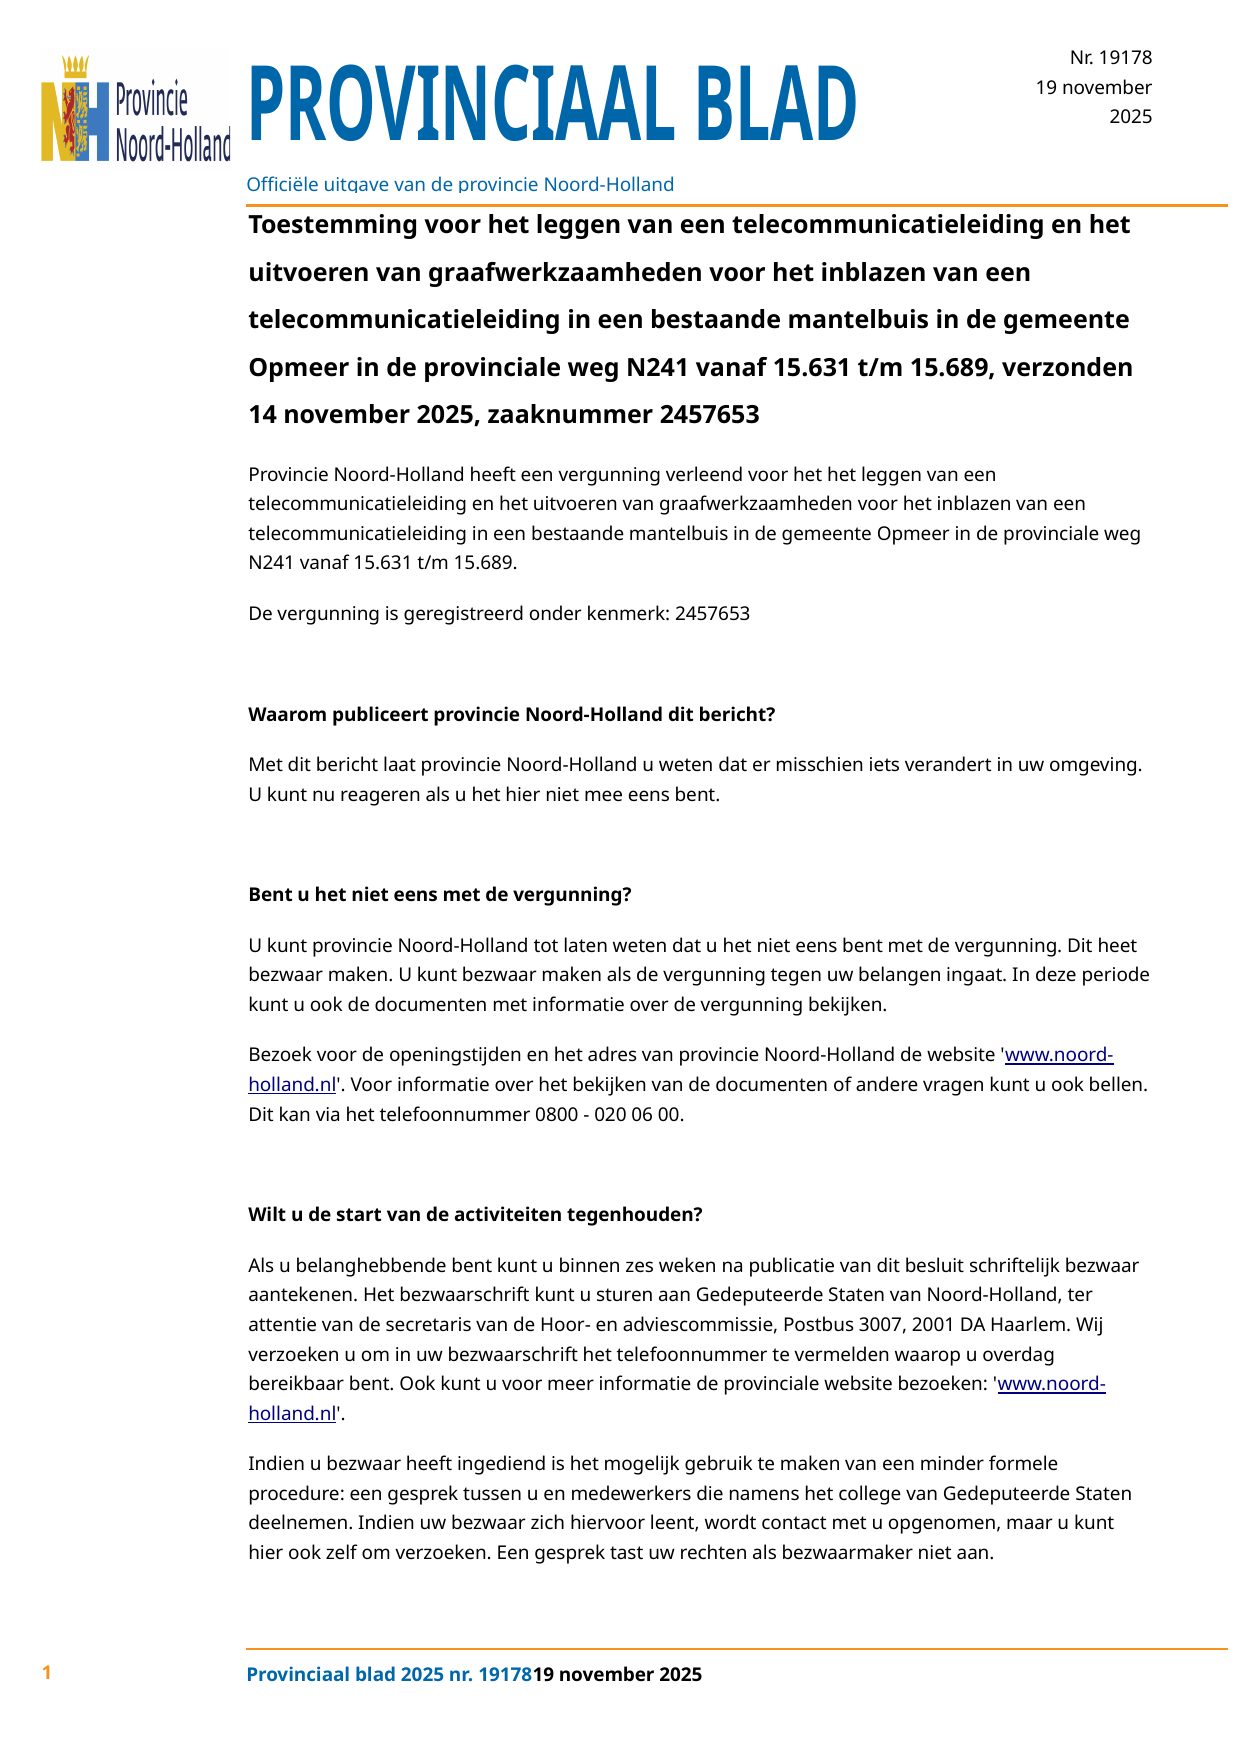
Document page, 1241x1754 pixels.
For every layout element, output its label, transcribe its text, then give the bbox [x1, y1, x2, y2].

text Wilt u de start van de activiteiten tegenhouden? [248, 1202, 1152, 1227]
text Met dit bericht laat provincie Noord-Holland u weten dat er misschien iets verandert in uw omgeving. U kunt nu reageren als u het hier niet mee eens bent. [248, 751, 1152, 806]
text De vergunning is geregistreerd onder kenmerk: 2457653 [248, 600, 1152, 626]
text Indien u bezwaar heeft ingediend is het mogelijk gebruik te maken van een minder formele procedure: een gesprek tussen u en medewerkers die namens het college van Gedeputeerde Staten deelnemen. Indien uw bezwaar zich hiervoor leent, wordt contact met u opgenomen, maar u kunt hier ook zelf om verzoeken. Een gesprek tast uw rechten als bezwaarmaker niet aan. [248, 1450, 1152, 1565]
text Bent u het niet eens met de vergunning? [248, 882, 1152, 907]
text Als u belanghebbende bent kunt u binnen zes weken na publicatie van dit besluit schriftelijk bezwaar aantekenen. Het bezwaarschrift kunt u sturen aan Gedeputeerde Staten van Noord-Holland, ter attentie van de secretaris van de Hoor- en adviescommissie, Postbus 3007, 2001 DA Haarlem. Wij verzoeken u om in uw bezwaarschrift het telefoonnummer te vermelden waarop u overdag bereikbaar bent. Ook kunt u voor meer informatie de provinciale website bezoeken: 'www.noord-holland.nl'. [248, 1252, 1152, 1426]
text U kunt provincie Noord-Holland tot laten weten dat u het niet eens bent met de vergunning. Dit heet bezwaar maken. U kunt bezwaar maken als de vergunning tegen uw belangen ingaat. In deze periode kunt u ook de documenten met informatie over de vergunning bekijken. [248, 932, 1152, 1017]
text Toestemming voor het leggen van een telecommunicatieleiding en het uitvoeren van graafwerkzaamheden voor het inblazen van een telecommunicatieleiding in een bestaande mantelbuis in de gemeente Opmeer in de provinciale weg N241 vanaf 15.631 t/m 15.689, verzonden 14 november 2025, zaaknummer 2457653 [248, 207, 1152, 431]
picture [41, 47, 231, 172]
text Waarom publiceert provincie Noord-Holland dit bericht? [248, 701, 1152, 726]
text Provincie Noord-Holland heeft een vergunning verleend voor het het leggen van een telecommunicatieleiding en het uitvoeren van graafwerkzaamheden voor het inblazen van een telecommunicatieleiding in een bestaande mantelbuis in de gemeente Opmeer in de provinciale weg N241 vanaf 15.631 t/m 15.689. [248, 461, 1152, 575]
text Bezoek voor de openingstijden en het adres van provincie Noord-Holland de website 'www.noord-holland.nl'. Voor informatie over het bekijken van de documenten of andere vragen kunt u ook bellen. Dit kan via het telefoonnummer 0800 - 020 06 00. [248, 1042, 1152, 1126]
